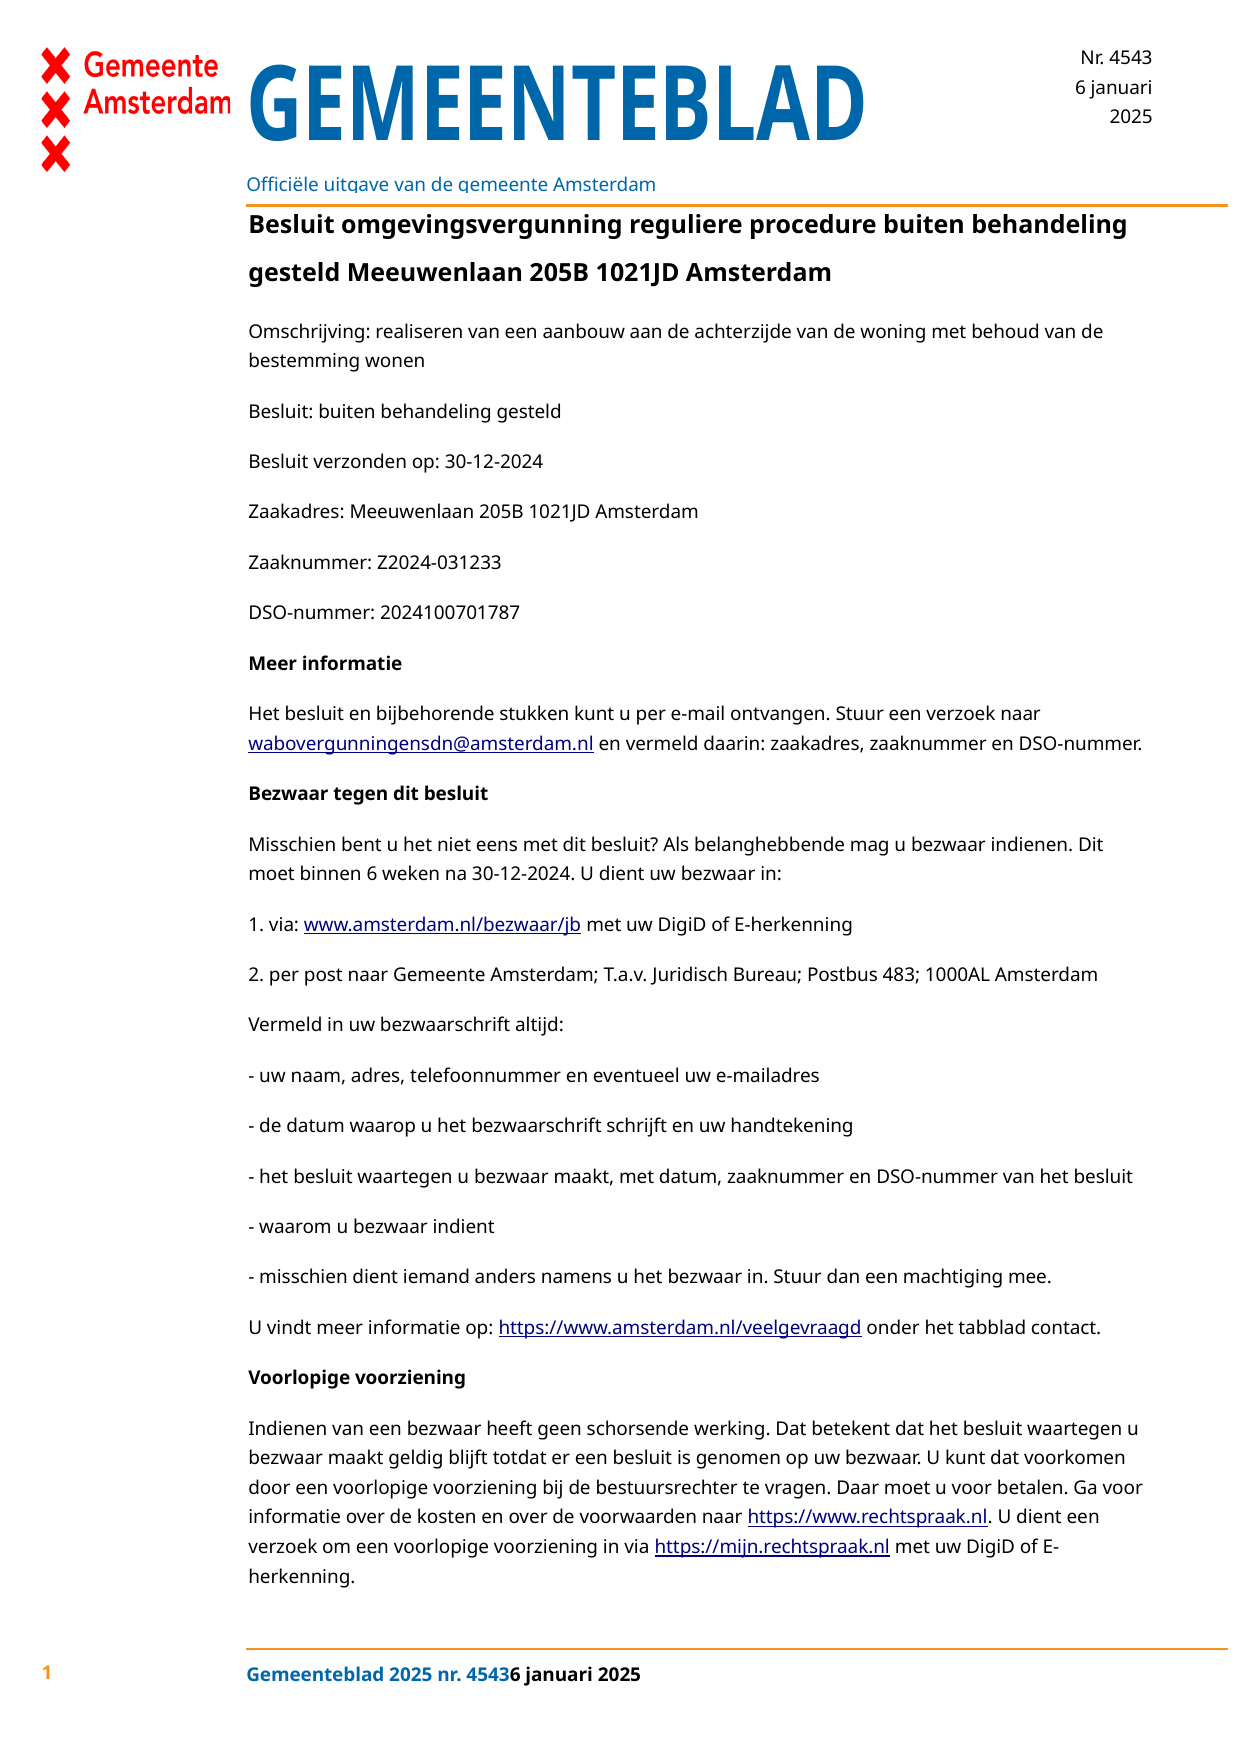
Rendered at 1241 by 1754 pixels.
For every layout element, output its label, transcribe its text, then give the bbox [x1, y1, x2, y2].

picture [41, 47, 231, 172]
text - de datum waarop u het bezwaarschrift schrijft en uw handtekening [248, 1112, 1152, 1138]
text U vindt meer informatie op: https://www.amsterdam.nl/veelgevraagd onder het tabblad contact. [248, 1314, 1152, 1340]
text Zaaknummer: Z2024-031233 [248, 549, 1152, 575]
text Het besluit en bijbehorende stukken kunt u per e-mail ontvangen. Stuur een verzoek naar wabovergunningensdn@amsterdam.nl en vermeld daarin: zaakadres, zaaknummer en DSO-nummer. [248, 700, 1152, 756]
text Besluit: buiten behandeling gesteld [248, 398, 1152, 424]
text Indienen van een bezwaar heeft geen schorsende werking. Dat betekent dat het besluit waartegen u bezwaar maakt geldig blijft totdat er een besluit is genomen op uw bezwaar. U kunt dat voorkomen door een voorlopige voorziening bij de bestuursrechter te vragen. Daar moet u voor betalen. Ga voor informatie over de kosten en over de voorwaarden naar https://www.rechtspraak.nl. U dient een verzoek om een voorlopige voorziening in via https://mijn.rechtspraak.nl met uw DigiD of E-herkenning. [248, 1415, 1152, 1589]
text Bezwaar tegen dit besluit [248, 780, 1152, 806]
text - misschien dient iemand anders namens u het bezwaar in. Stuur dan een machtiging mee. [248, 1264, 1152, 1289]
text Omschrijving: realiseren van een aanbouw aan de achterzijde van de woning met behoud van de bestemming wonen [248, 318, 1152, 373]
text Besluit verzonden op: 30-12-2024 [248, 448, 1152, 474]
text - waarom u bezwaar indient [248, 1213, 1152, 1239]
text - uw naam, adres, telefoonnummer en eventueel uw e-mailadres [248, 1062, 1152, 1088]
text Voorlopige voorziening [248, 1364, 1152, 1390]
text Misschien bent u het niet eens met dit besluit? Als belanghebbende mag u bezwaar indienen. Dit moet binnen 6 weken na 30-12-2024. U dient uw bezwaar in: [248, 831, 1152, 886]
text - het besluit waartegen u bezwaar maakt, met datum, zaaknummer en DSO-nummer van het besluit [248, 1163, 1152, 1189]
text Besluit omgevingsvergunning reguliere procedure buiten behandeling gesteld Meeuwenlaan 205B 1021JD Amsterdam [248, 207, 1152, 288]
text Meer informatie [248, 650, 1152, 676]
text Zaakadres: Meeuwenlaan 205B 1021JD Amsterdam [248, 499, 1152, 524]
text DSO-nummer: 2024100701787 [248, 599, 1152, 625]
text 2. per post naar Gemeente Amsterdam; T.a.v. Juridisch Bureau; Postbus 483; 1000AL Amsterdam [248, 961, 1152, 987]
text 1. via: www.amsterdam.nl/bezwaar/jb met uw DigiD of E-herkenning [248, 911, 1152, 937]
text Vermeld in uw bezwaarschrift altijd: [248, 1012, 1152, 1037]
